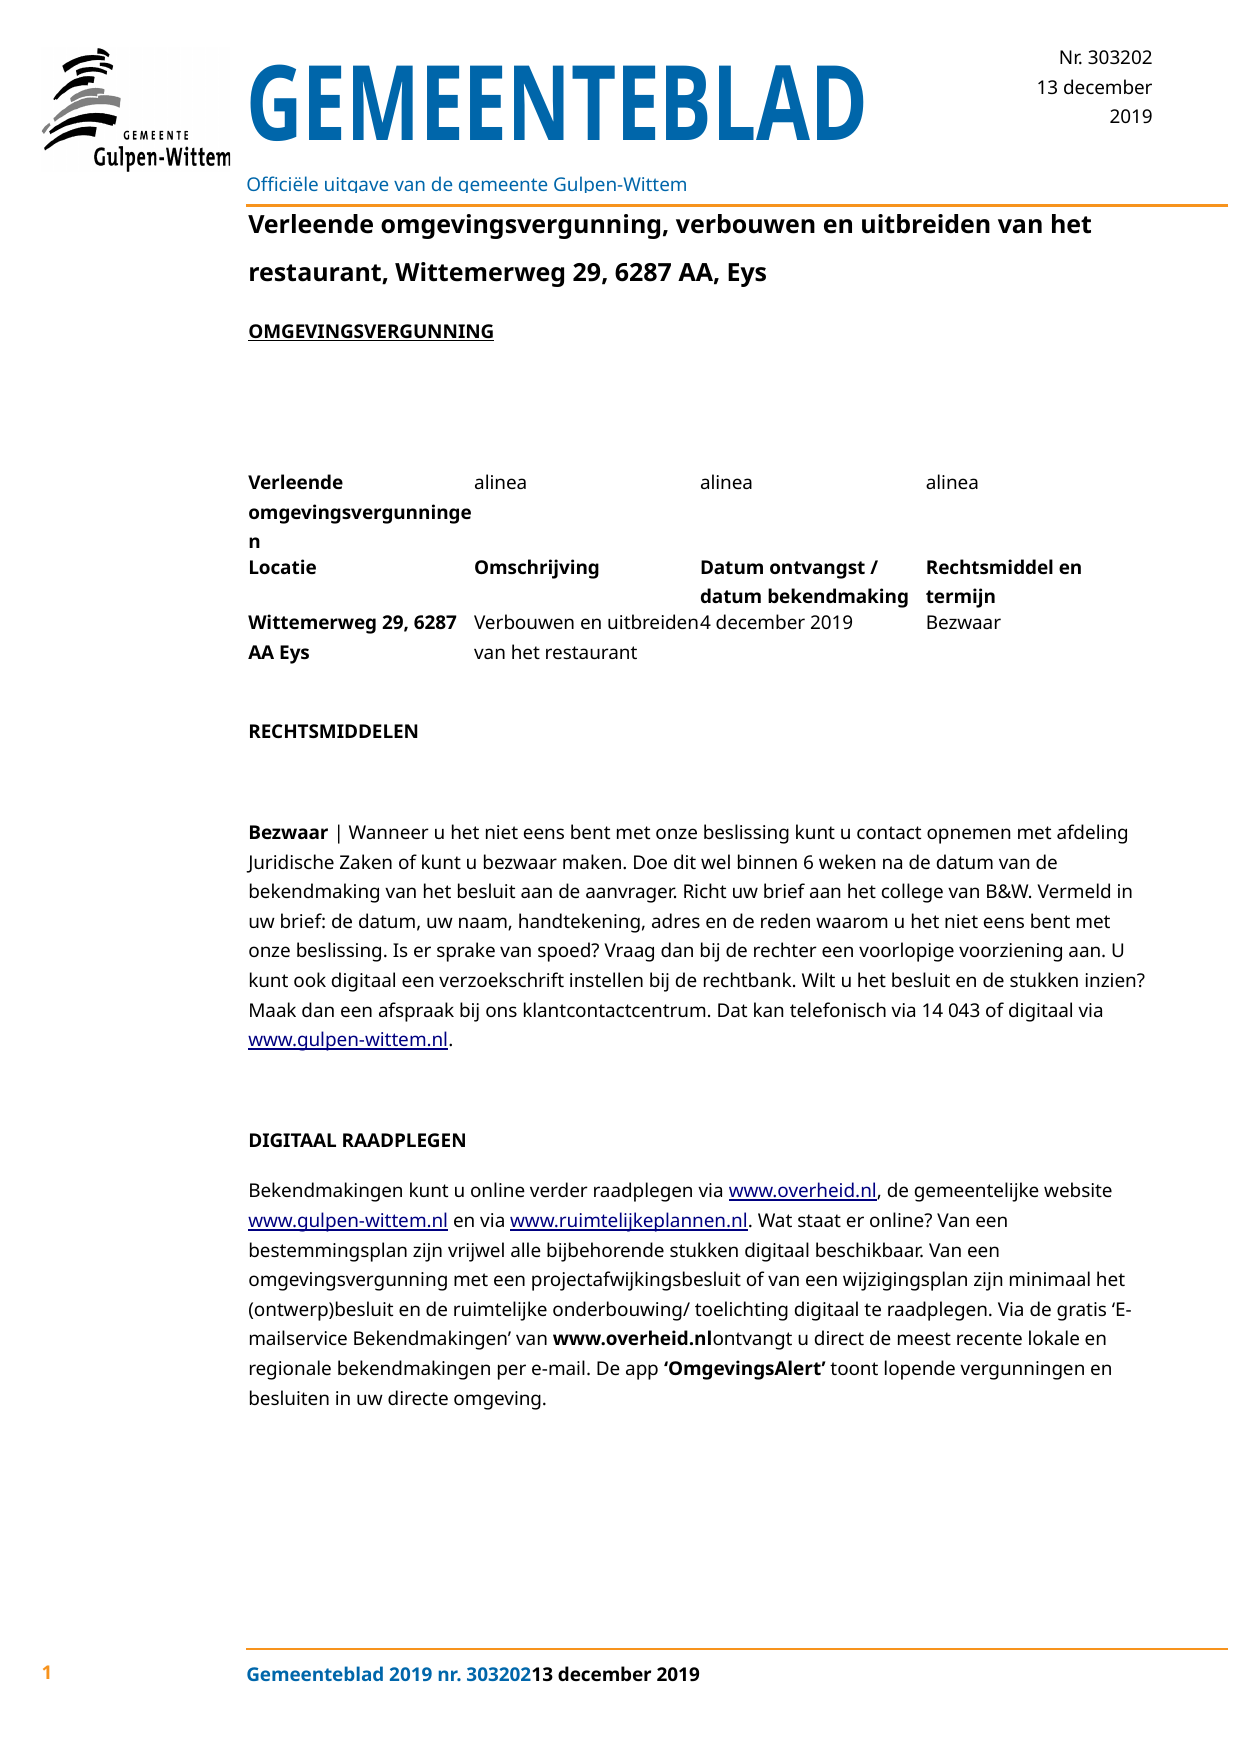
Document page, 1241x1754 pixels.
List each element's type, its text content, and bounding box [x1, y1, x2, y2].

text DIGITAAL RAADPLEGEN [248, 1127, 1152, 1153]
picture [41, 47, 231, 172]
text Verleende omgevingsvergunning, verbouwen en uitbreiden van het restaurant, Wittemerweg 29, 6287 AA, Eys [248, 207, 1152, 288]
text Bekendmakingen kunt u online verder raadplegen via www.overheid.nl, de gemeentelijke website www.gulpen-wittem.nl en via www.ruimtelijkeplannen.nl. Wat staat er online? Van een bestemmingsplan zijn vrijwel alle bijbehorende stukken digitaal beschikbaar. Van een omgevingsvergunning met een projectafwijkingsbesluit of van een wijzigingsplan zijn minimaal het (ontwerp)besluit en de ruimtelijke onderbouwing/ toelichting digitaal te raadplegen. Via de gratis ‘E-mailservice Bekendmakingen’ van www.overheid.nlontvangt u direct de meest recente lokale en regionale bekendmakingen per e-mail. De app ‘OmgevingsAlert’ toont lopende vergunningen en besluiten in uw directe omgeving. [248, 1178, 1152, 1410]
text OMGEVINGSVERGUNNING [248, 318, 1152, 344]
table_header alinea [926, 469, 1152, 554]
table_header alinea [700, 469, 926, 554]
text Bezwaar | Wanneer u het niet eens bent met onze beslissing kunt u contact opnemen met afdeling Juridische Zaken of kunt u bezwaar maken. Doe dit wel binnen 6 weken na de datum van de bekendmaking van het besluit aan de aanvrager. Richt uw brief aan het college van B&W. Vermeld in uw brief: de datum, uw naam, handtekening, adres en de reden waarom u het niet eens bent met onze beslissing. Is er sprake van spoed? Vraag dan bij de rechter een voorlopige voorziening aan. U kunt ook digitaal een verzoekschrift instellen bij de rechtbank. Wilt u het besluit en de stukken inzien? Maak dan een afspraak bij ons klantcontactcentrum. Dat kan telefonisch via 14 043 of digitaal via www.gulpen-wittem.nl. [248, 819, 1152, 1052]
table_cell Wittemerweg 29, 6287 AA Eys [248, 610, 474, 665]
text RECHTSMIDDELEN [248, 718, 1152, 744]
table_cell Verbouwen en uitbreiden van het restaurant [474, 610, 700, 665]
table_cell Datum ontvangst / datum bekendmaking [700, 554, 926, 609]
table_cell Rechtsmiddel en termijn [926, 554, 1152, 609]
table_cell 4 december 2019 [700, 610, 926, 665]
table_cell Bezwaar [926, 610, 1152, 665]
table_cell Locatie [248, 554, 474, 609]
table_header Verleende omgevingsvergunningen [248, 469, 474, 554]
table_cell Omschrijving [474, 554, 700, 609]
table_header alinea [474, 469, 700, 554]
